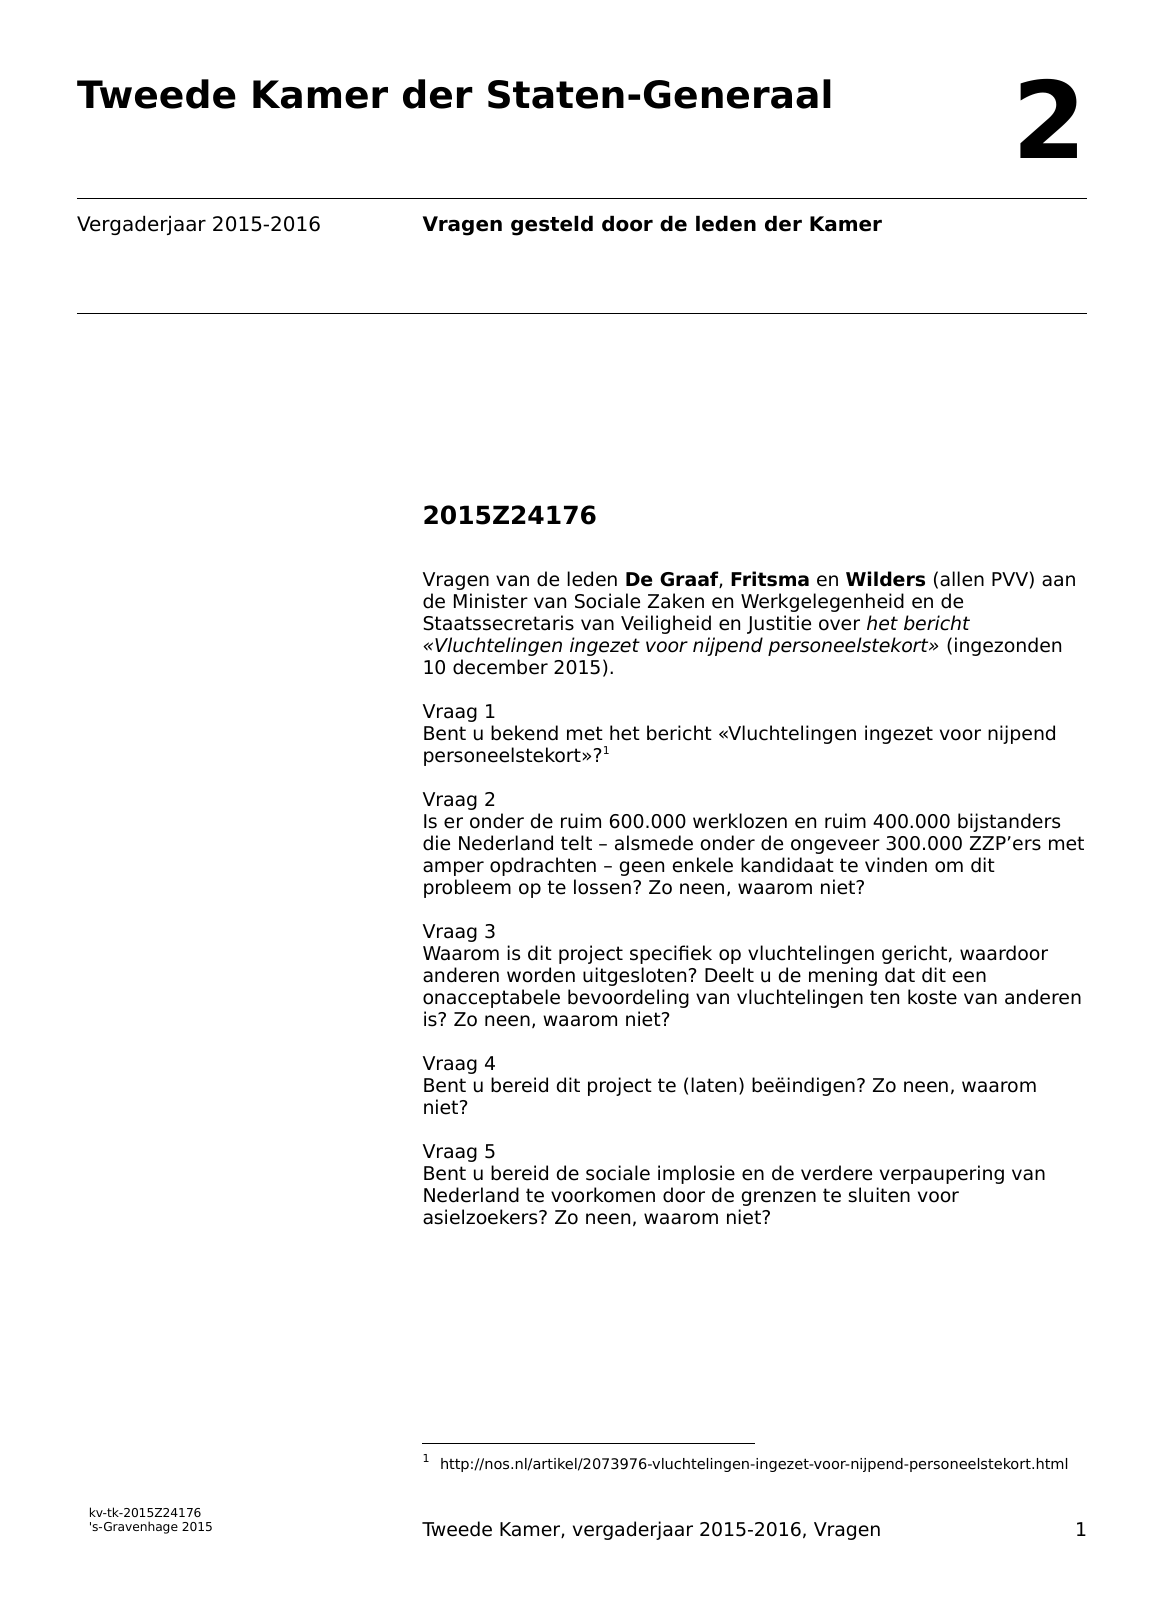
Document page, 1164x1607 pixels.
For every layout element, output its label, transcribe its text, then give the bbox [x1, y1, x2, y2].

text Vraag 3 [422, 921, 1087, 943]
text 's-Gravenhage 2015 [88, 1520, 323, 1534]
text Vraag 2 [422, 789, 1087, 811]
text Bent u bereid dit project te (laten) beëindigen? Zo neen, waarom niet? [422, 1075, 1087, 1119]
text 2015Z24176 [422, 501, 1087, 531]
text Vraag 5 [422, 1141, 1087, 1163]
table_header 2 [886, 59, 1087, 198]
text Is er onder de ruim 600.000 werklozen en ruim 400.000 bijstanders die Nederland telt – alsmede onder de ongeveer 300.000 ZZP’ers met amper opdrachten – geen enkele kandidaat te vinden om dit probleem op te lossen? Zo neen, waarom niet? [422, 811, 1087, 899]
text kv-tk-2015Z24176 [88, 1506, 323, 1520]
text Bent u bekend met het bericht «Vluchtelingen ingezet voor nijpend personeelstekort»? [422, 723, 1087, 767]
text Vraag 1 [422, 701, 1087, 723]
text Bent u bereid de sociale implosie en de verdere verpaupering van Nederland te voorkomen door de grenzen te sluiten voor asielzoekers? Zo neen, waarom niet? [422, 1163, 1087, 1229]
text Vraag 4 [422, 1053, 1087, 1075]
text Waarom is dit project specifiek op vluchtelingen gericht, waardoor anderen worden uitgesloten? Deelt u de mening dat dit een onacceptabele bevoordeling van vluchtelingen ten koste van anderen is? Zo neen, waarom niet? [422, 943, 1087, 1031]
table_cell Vragen gesteld door de leden der Kamer [422, 199, 1087, 313]
text Vragen van de leden De Graaf, Fritsma en Wilders (allen PVV) aan de Minister van Sociale Zaken en Werkgelegenheid en de Staatssecretaris van Veiligheid en Justitie over het bericht «Vluchtelingen ingezet voor nijpend personeelstekort» (ingezonden 10 december 2015). [422, 569, 1087, 679]
table_header Tweede Kamer der Staten-Generaal [77, 59, 886, 198]
table_cell Vergaderjaar 2015-2016 [77, 199, 422, 313]
text http://nos.nl/artikel/2073976-vluchtelingen-ingezet-voor-nijpend-personeelstekort.html [422, 1452, 1087, 1474]
